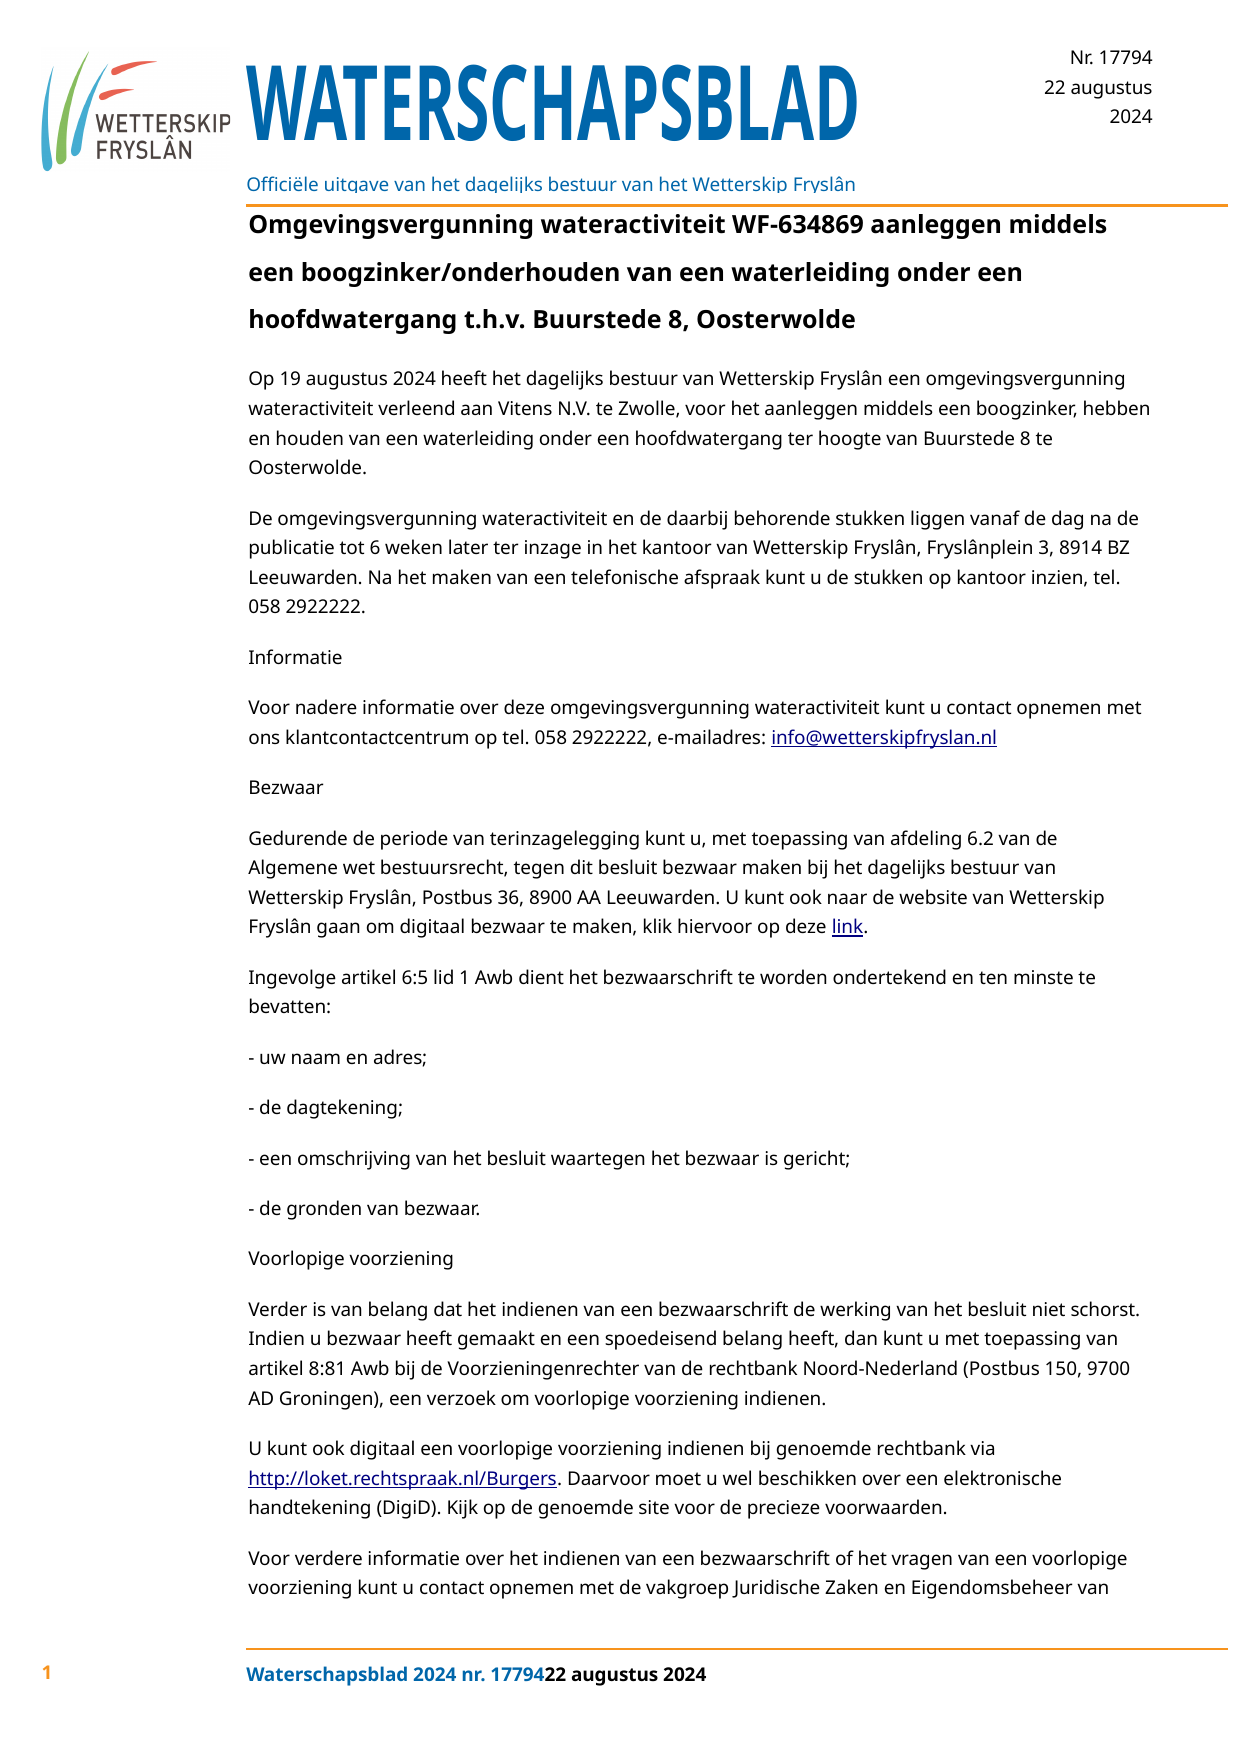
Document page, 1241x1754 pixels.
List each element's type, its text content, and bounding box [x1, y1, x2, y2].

text Ingevolge artikel 6:5 lid 1 Awb dient het bezwaarschrift te worden ondertekend en ten minste te bevatten: [248, 964, 1152, 1019]
text - de dagtekening; [248, 1094, 1152, 1120]
text Informatie [248, 644, 1152, 669]
text Omgevingsvergunning wateractiviteit WF-634869 aanleggen middels een boogzinker/onderhouden van een waterleiding onder een hoofdwatergang t.h.v. Buurstede 8, Oosterwolde [248, 207, 1152, 336]
text Voorlopige voorziening [248, 1246, 1152, 1271]
text - de gronden van bezwaar. [248, 1195, 1152, 1221]
text Op 19 augustus 2024 heeft het dagelijks bestuur van Wetterskip Fryslân een omgevingsvergunning wateractiviteit verleend aan Vitens N.V. te Zwolle, voor het aanleggen middels een boogzinker, hebben en houden van een waterleiding onder een hoofdwatergang ter hoogte van Buurstede 8 te Oosterwolde. [248, 366, 1152, 480]
text De omgevingsvergunning wateractiviteit en de daarbij behorende stukken liggen vanaf de dag na de publicatie tot 6 weken later ter inzage in het kantoor van Wetterskip Fryslân, Fryslânplein 3, 8914 BZ Leeuwarden. Na het maken van een telefonische afspraak kunt u de stukken op kantoor inzien, tel. 058 2922222. [248, 505, 1152, 619]
text - uw naam en adres; [248, 1044, 1152, 1069]
text Gedurende de periode van terinzagelegging kunt u, met toepassing van afdeling 6.2 van de Algemene wet bestuursrecht, tegen dit besluit bezwaar maken bij het dagelijks bestuur van Wetterskip Fryslân, Postbus 36, 8900 AA Leeuwarden. U kunt ook naar de website van Wetterskip Fryslân gaan om digitaal bezwaar te maken, klik hiervoor op deze link. [248, 825, 1152, 939]
text Bezwaar [248, 774, 1152, 800]
text Voor verdere informatie over het indienen van een bezwaarschrift of het vragen van een voorlopige voorziening kunt u contact opnemen met de vakgroep Juridische Zaken en Eigendomsbeheer van [248, 1545, 1152, 1600]
text U kunt ook digitaal een voorlopige voorziening indienen bij genoemde rechtbank via http://loket.rechtspraak.nl/Burgers. Daarvoor moet u wel beschikken over een elektronische handtekening (DigiD). Kijk op de genoemde site voor de precieze voorwaarden. [248, 1435, 1152, 1520]
text - een omschrijving van het besluit waartegen het bezwaar is gericht; [248, 1145, 1152, 1170]
text Verder is van belang dat het indienen van een bezwaarschrift de werking van het besluit niet schorst. Indien u bezwaar heeft gemaakt en een spoedeisend belang heeft, dan kunt u met toepassing van artikel 8:81 Awb bij de Voorzieningenrechter van de rechtbank Noord-Nederland (Postbus 150, 9700 AD Groningen), een verzoek om voorlopige voorziening indienen. [248, 1296, 1152, 1410]
picture [41, 47, 231, 172]
text Voor nadere informatie over deze omgevingsvergunning wateractiviteit kunt u contact opnemen met ons klantcontactcentrum op tel. 058 2922222, e-mailadres: info@wetterskipfryslan.nl [248, 694, 1152, 749]
